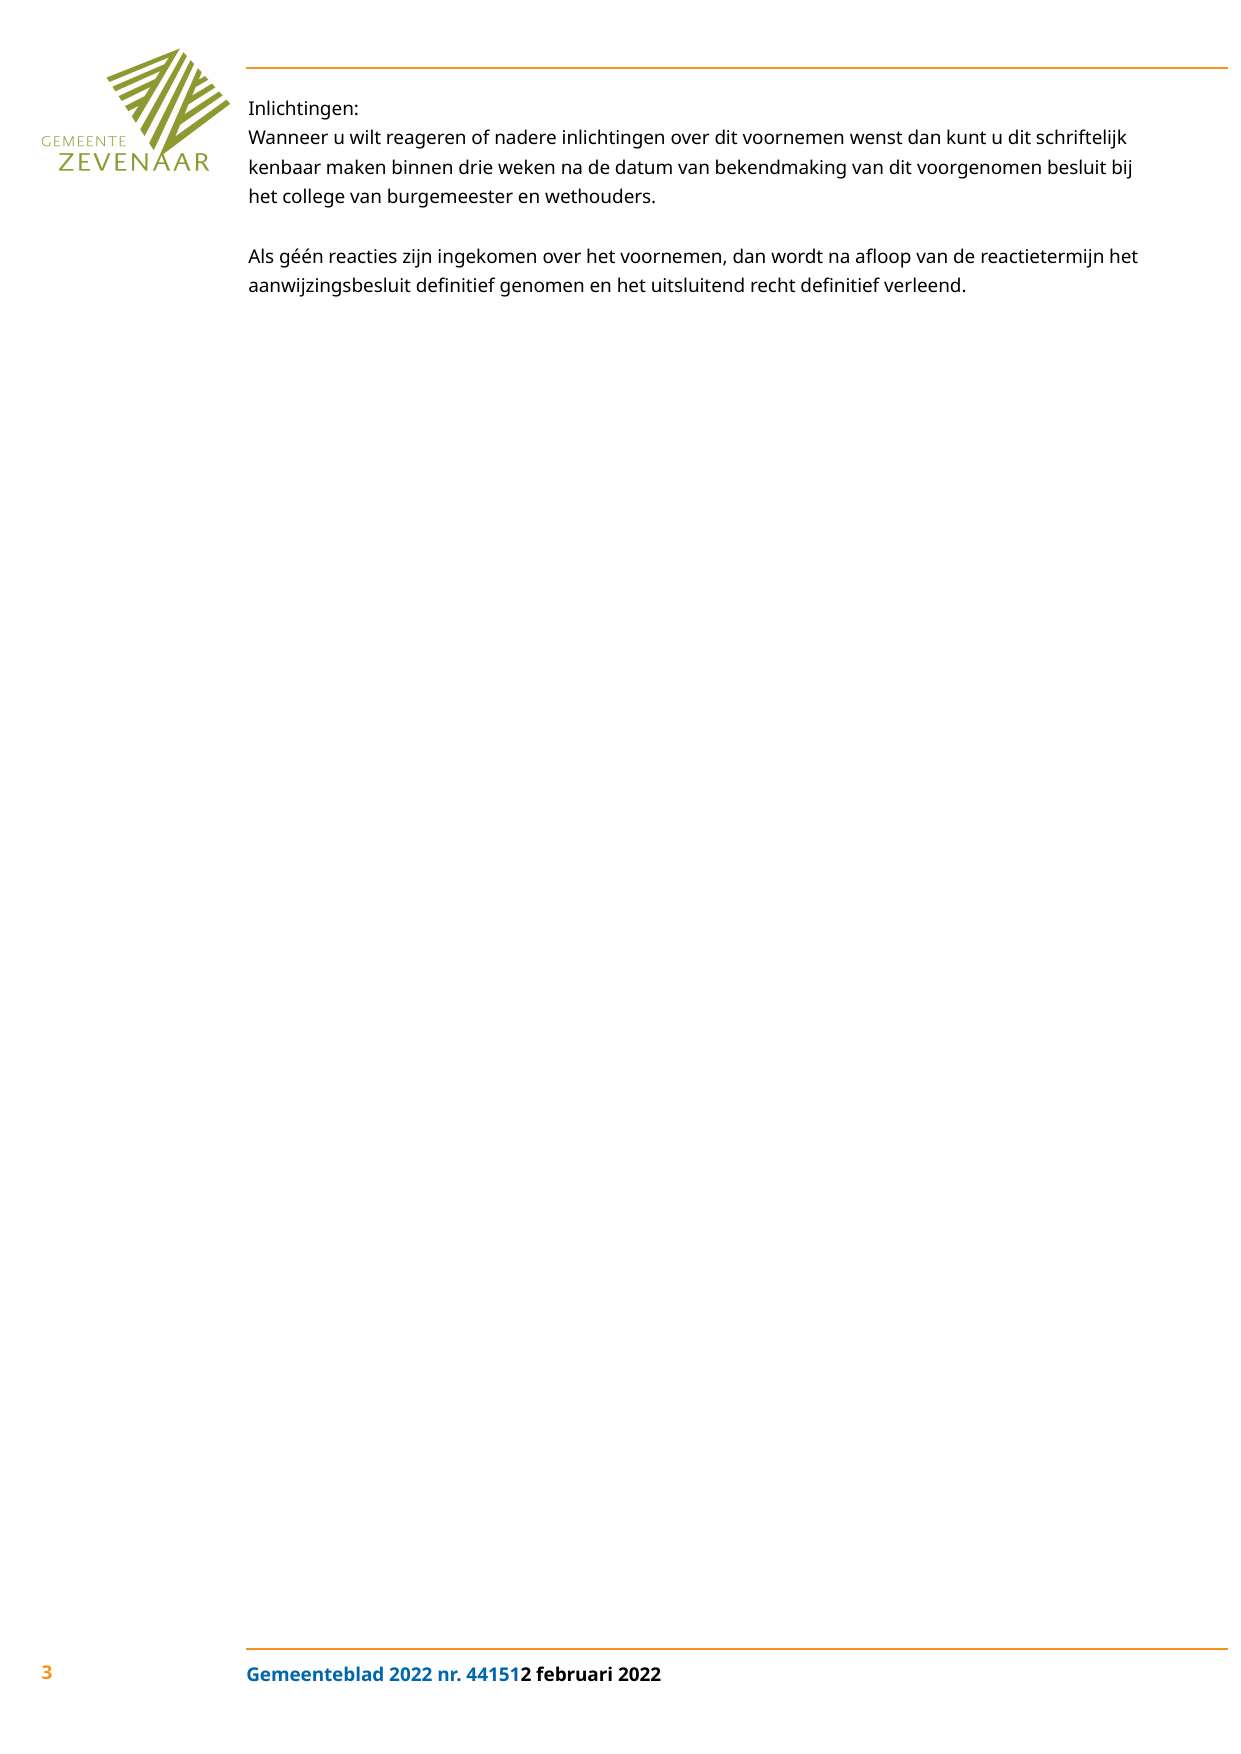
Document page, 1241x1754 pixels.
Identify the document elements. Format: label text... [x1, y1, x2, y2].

text Als géén reacties zijn ingekomen over het voornemen, dan wordt na afloop van de reactietermijn het aanwijzingsbesluit definitief genomen en het uitsluitend recht definitief verleend. [248, 243, 1152, 298]
text Inlichtingen: [248, 95, 1152, 121]
picture [41, 47, 231, 172]
text Wanneer u wilt reageren of nadere inlichtingen over dit voornemen wenst dan kunt u dit schriftelijk kenbaar maken binnen drie weken na de datum van bekendmaking van dit voorgenomen besluit bij het college van burgemeester en wethouders. [248, 124, 1152, 209]
